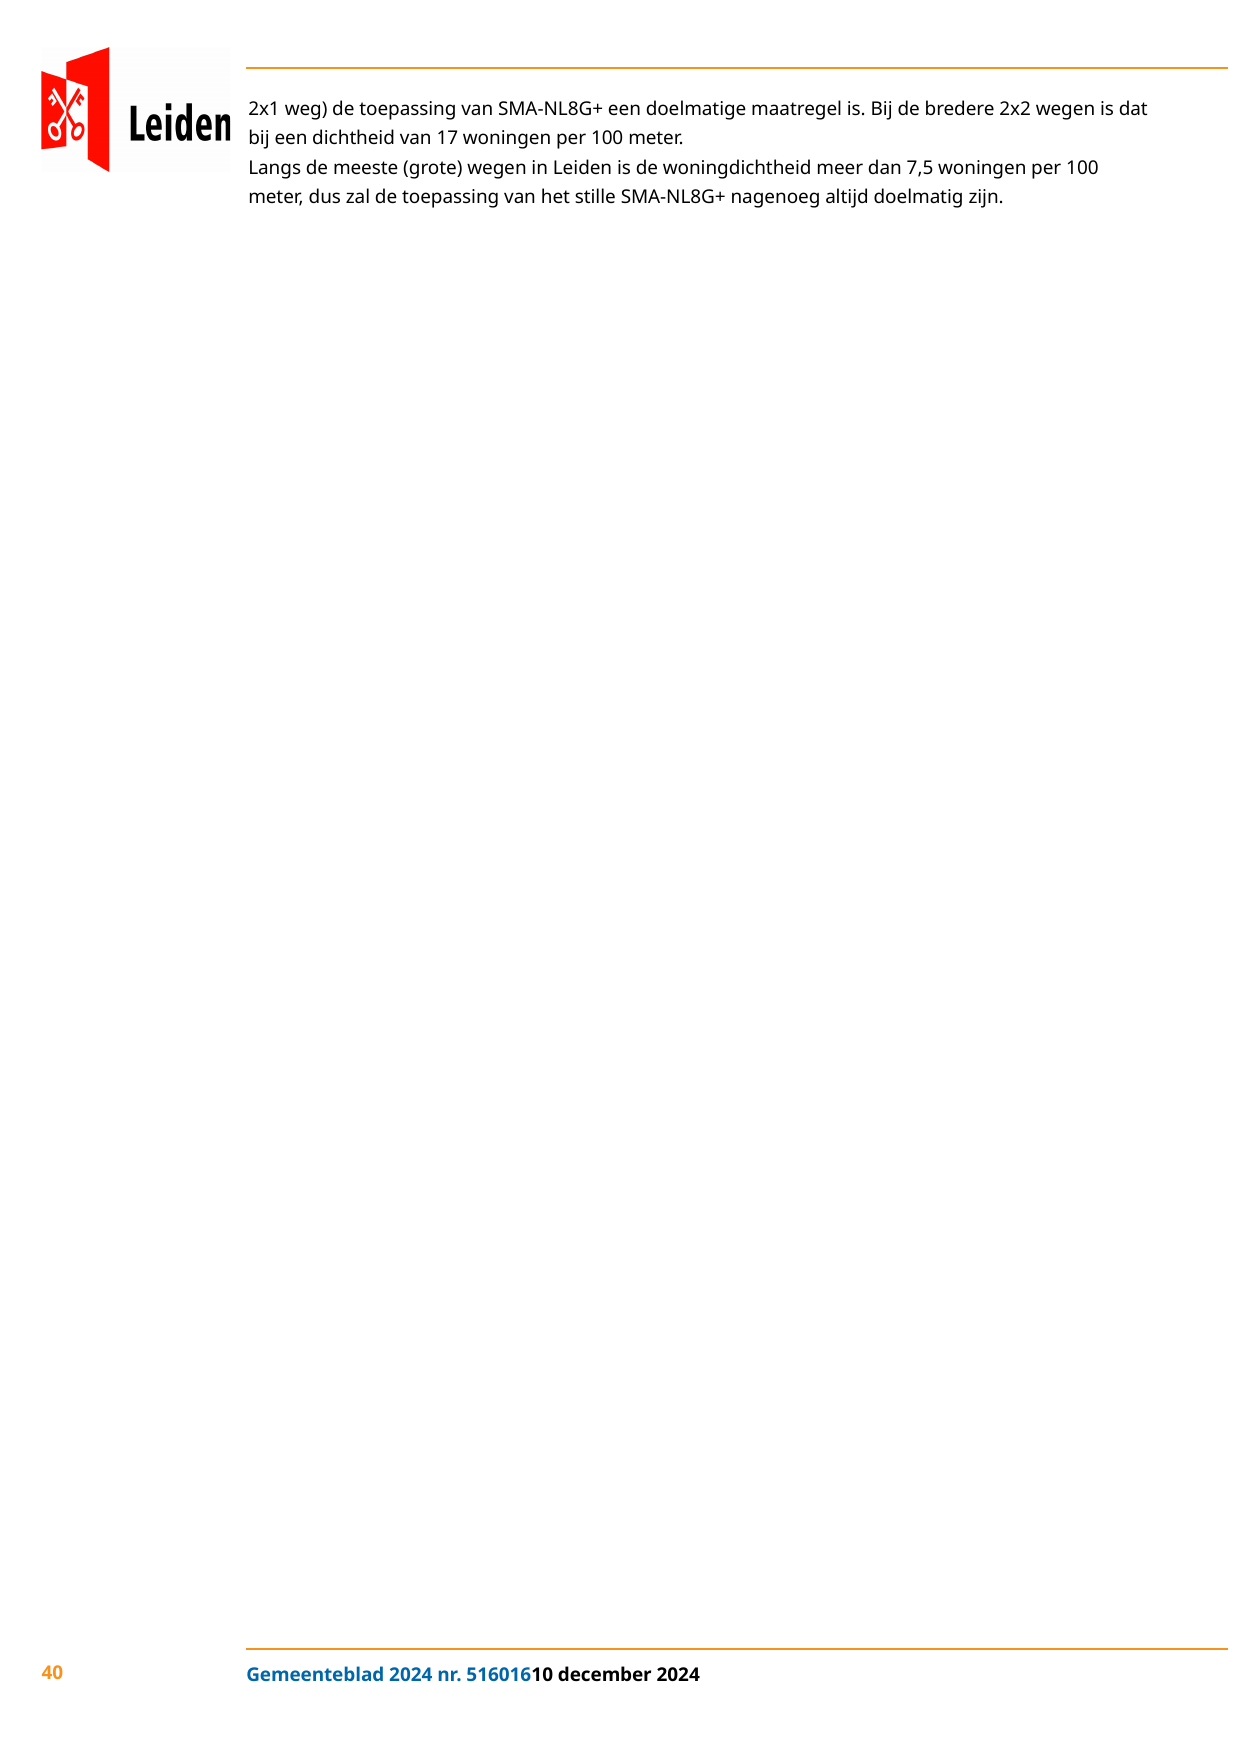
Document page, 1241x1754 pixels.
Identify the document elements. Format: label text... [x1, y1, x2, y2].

picture [41, 47, 231, 172]
text Langs de meeste (grote) wegen in Leiden is de woningdichtheid meer dan 7,5 woningen per 100 meter, dus zal de toepassing van het stille SMA-NL8G+ nagenoeg altijd doelmatig zijn. [248, 154, 1152, 209]
text 2x1 weg) de toepassing van SMA-NL8G+ een doelmatige maatregel is. Bij de bredere 2x2 wegen is dat bij een dichtheid van 17 woningen per 100 meter. [248, 95, 1152, 150]
